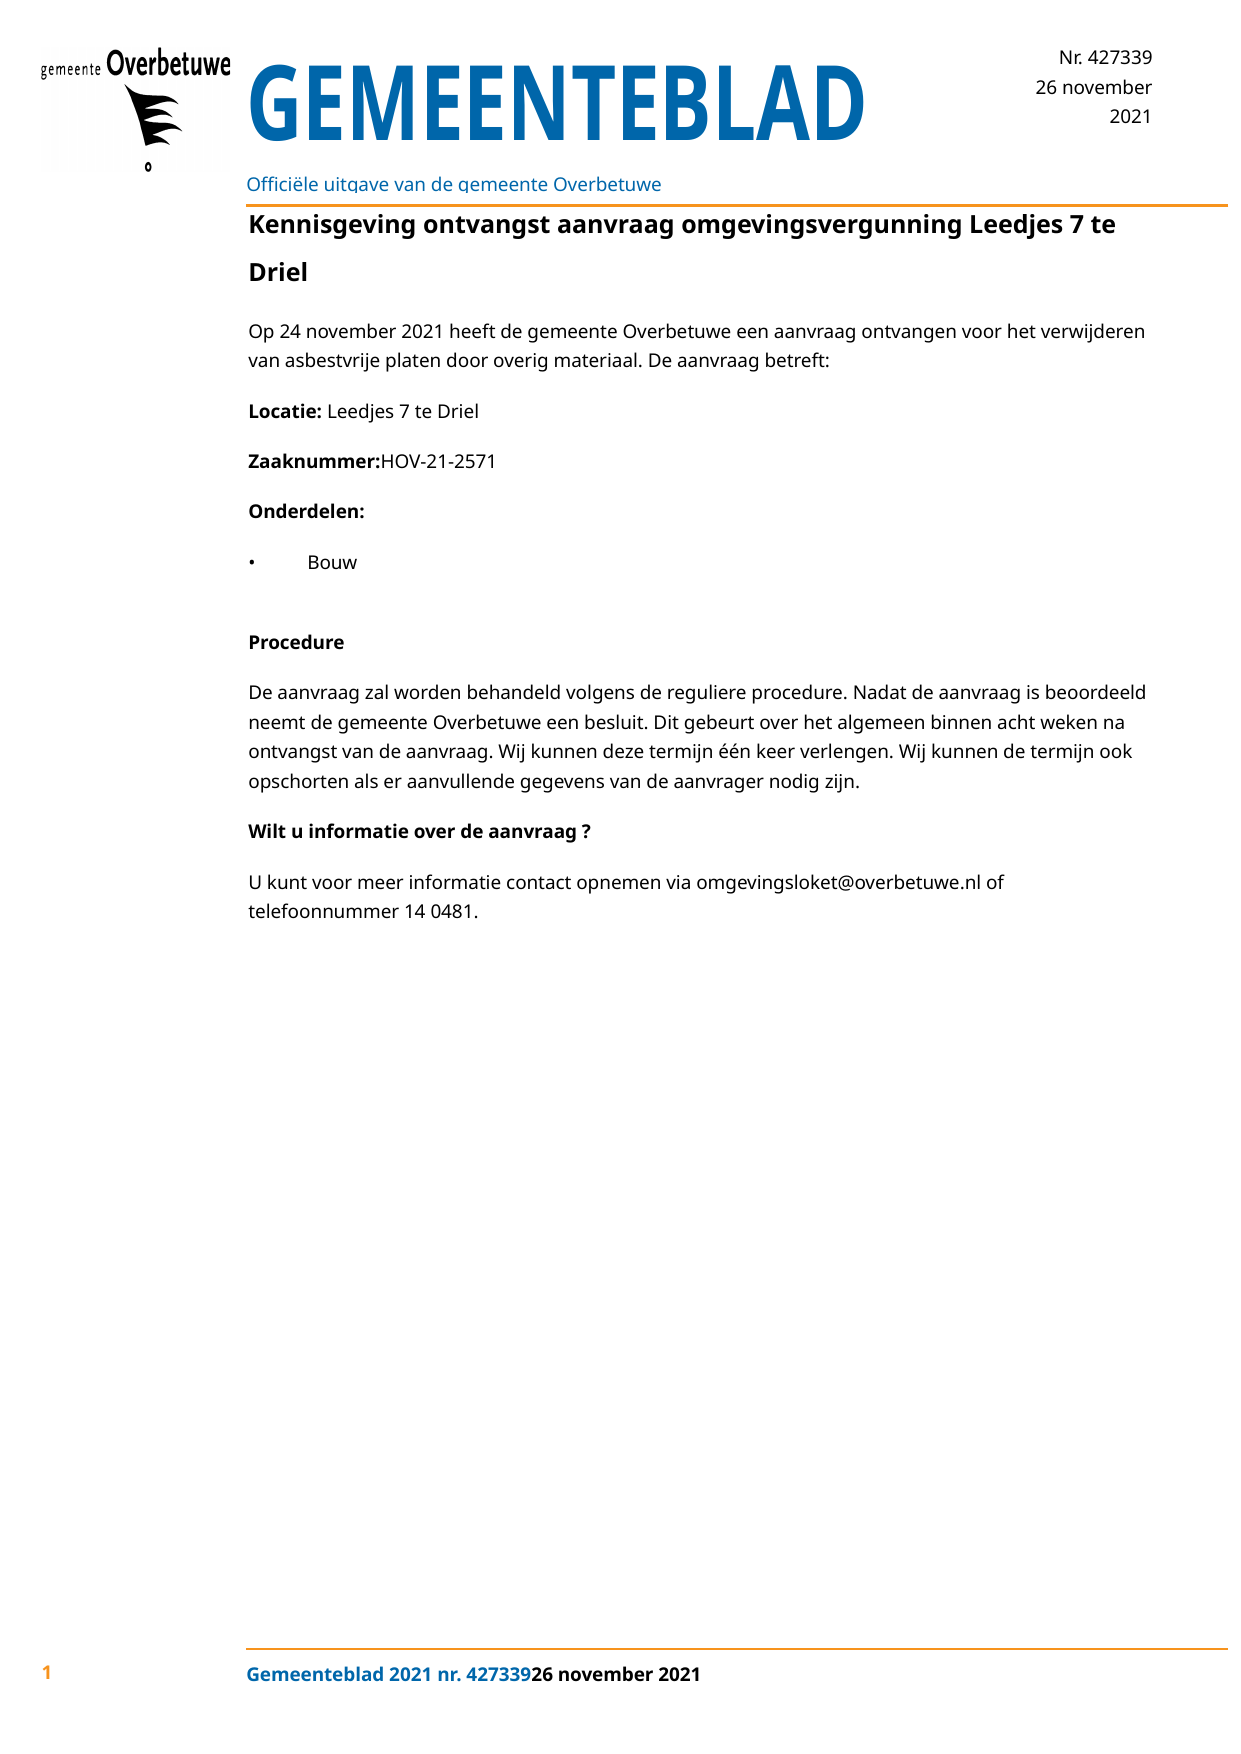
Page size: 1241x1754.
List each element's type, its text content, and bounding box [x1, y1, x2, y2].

text Locatie: Leedjes 7 te Driel [248, 398, 1152, 424]
list Bouw [248, 549, 1152, 575]
text Zaaknummer:HOV-21-2571 [248, 448, 1152, 474]
text De aanvraag zal worden behandeld volgens de reguliere procedure. Nadat de aanvraag is beoordeeld neemt de gemeente Overbetuwe een besluit. Dit gebeurt over het algemeen binnen acht weken na ontvangst van de aanvraag. Wij kunnen deze termijn één keer verlengen. Wij kunnen de termijn ook opschorten als er aanvullende gegevens van de aanvrager nodig zijn. [248, 679, 1152, 794]
text Onderdelen: [248, 499, 1152, 524]
text Kennisgeving ontvangst aanvraag omgevingsvergunning Leedjes 7 te Driel [248, 207, 1152, 288]
text Procedure [248, 629, 1152, 655]
text U kunt voor meer informatie contact opnemen via omgevingsloket@overbetuwe.nl of telefoonnummer 14 0481. [248, 869, 1152, 924]
text Op 24 november 2021 heeft de gemeente Overbetuwe een aanvraag ontvangen voor het verwijderen van asbestvrije platen door overig materiaal. De aanvraag betreft: [248, 318, 1152, 373]
picture [41, 47, 231, 172]
text Wilt u informatie over de aanvraag ? [248, 819, 1152, 844]
